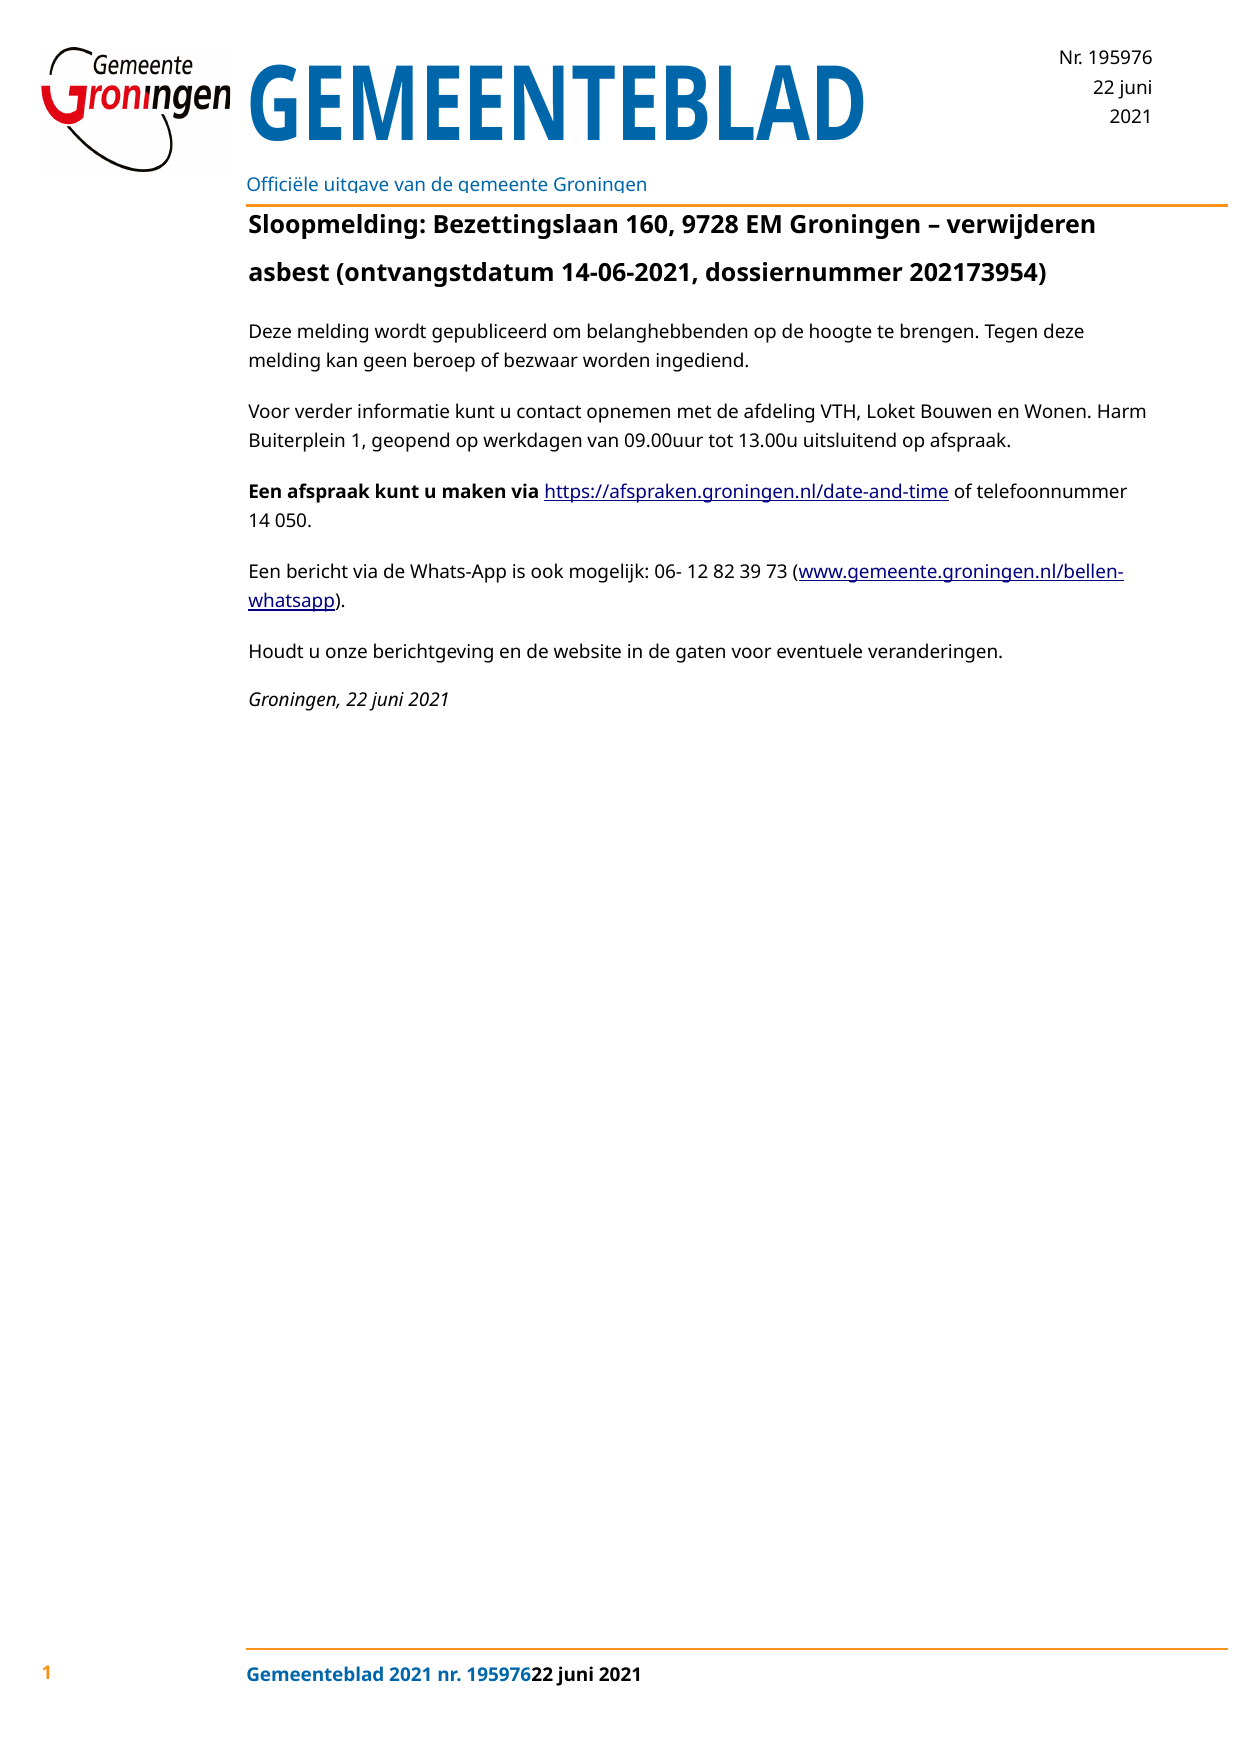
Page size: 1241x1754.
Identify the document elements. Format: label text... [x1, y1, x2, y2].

text Een afspraak kunt u maken via https://afspraken.groningen.nl/date-and-time of telefoonnummer 14 050. [248, 478, 1152, 533]
text Een bericht via de Whats-App is ook mogelijk: 06- 12 82 39 73 (www.gemeente.groningen.nl/bellen-whatsapp). [248, 558, 1152, 613]
text Houdt u onze berichtgeving en de website in de gaten voor eventuele veranderingen. [248, 638, 1152, 664]
text Groningen, 22 juni 2021 [248, 686, 1152, 711]
text Deze melding wordt gepubliceerd om belanghebbenden op de hoogte te brengen. Tegen deze melding kan geen beroep of bezwaar worden ingediend. [248, 318, 1152, 373]
text Sloopmelding: Bezettingslaan 160, 9728 EM Groningen – verwijderen asbest (ontvangstdatum 14-06-2021, dossiernummer 202173954) [248, 207, 1152, 288]
text Voor verder informatie kunt u contact opnemen met de afdeling VTH, Loket Bouwen en Wonen. Harm Buiterplein 1, geopend op werkdagen van 09.00uur tot 13.00u uitsluitend op afspraak. [248, 398, 1152, 453]
picture [41, 47, 231, 172]
